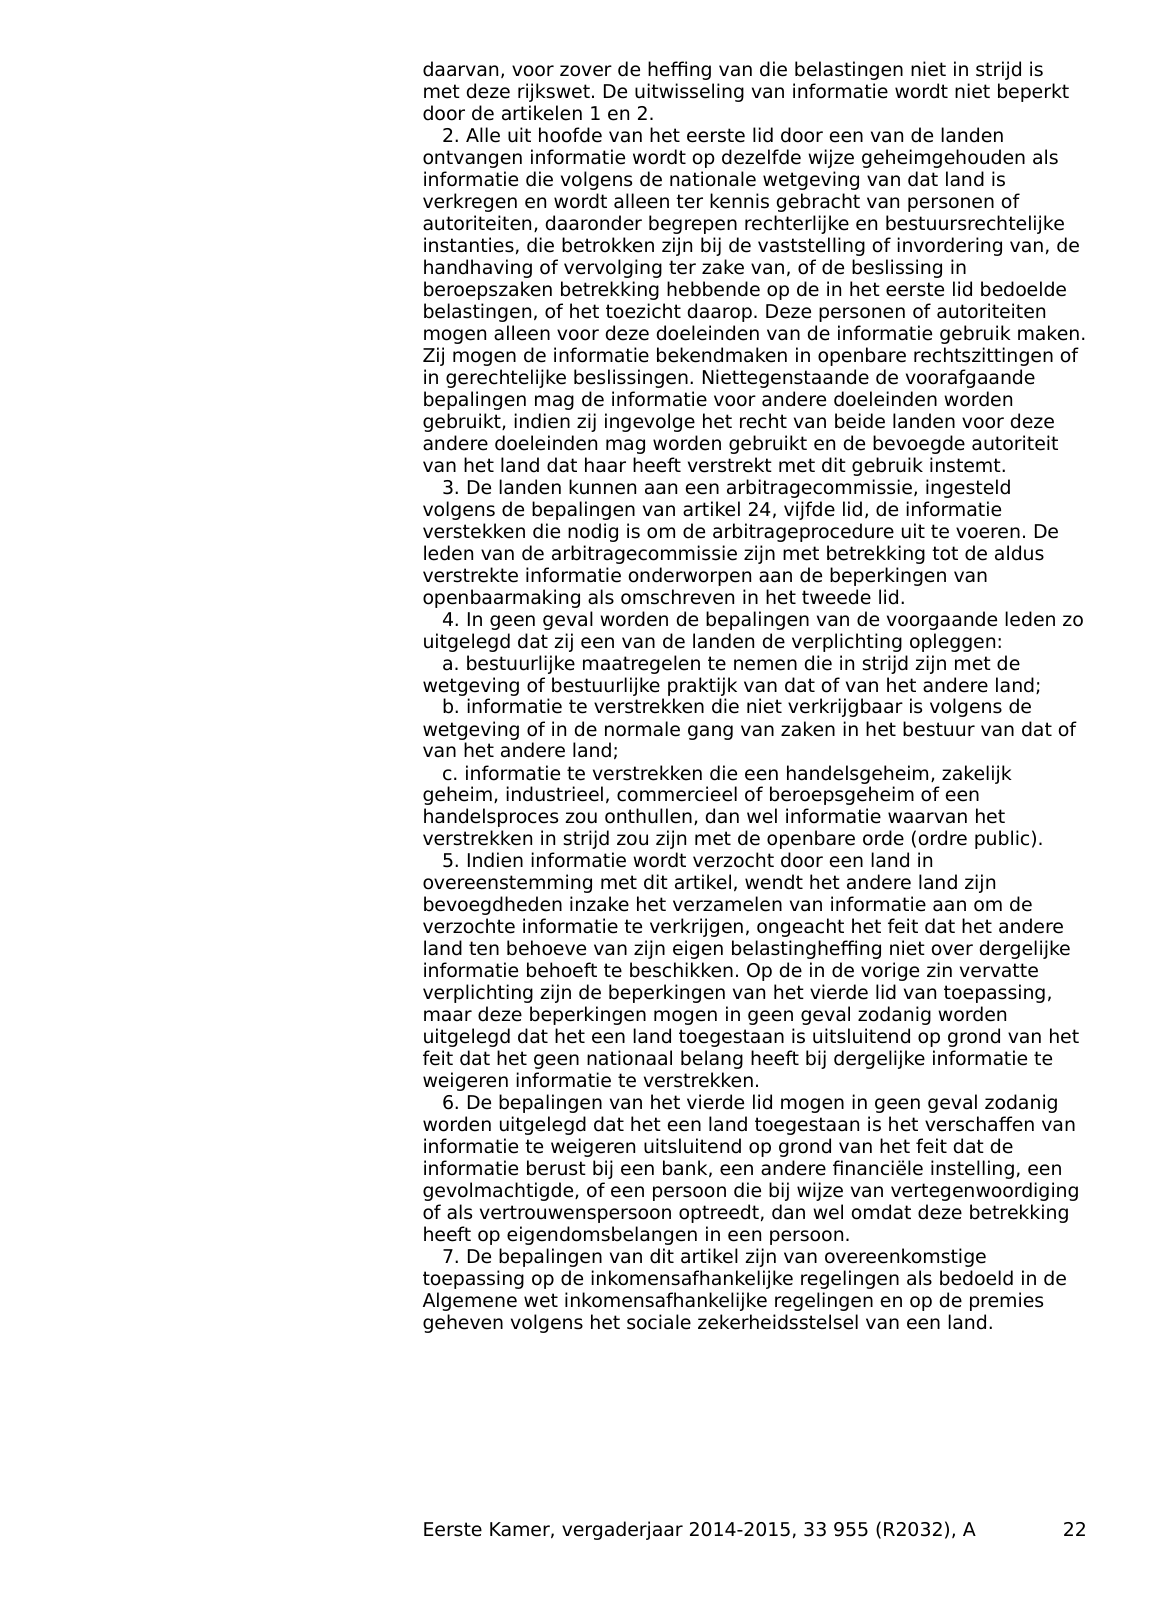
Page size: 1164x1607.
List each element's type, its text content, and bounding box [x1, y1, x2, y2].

text c. informatie te verstrekken die een handelsgeheim, zakelijk geheim, industrieel, commercieel of beroepsgeheim of een handelsproces zou onthullen, dan wel informatie waarvan het verstrekken in strijd zou zijn met de openbare orde (ordre public). [422, 762, 1087, 850]
text 4. In geen geval worden de bepalingen van de voorgaande leden zo uitgelegd dat zij een van de landen de verplichting opleggen: [422, 608, 1087, 652]
text b. informatie te verstrekken die niet verkrijgbaar is volgens de wetgeving of in de normale gang van zaken in het bestuur van dat of van het andere land; [422, 696, 1087, 762]
text a. bestuurlijke maatregelen te nemen die in strijd zijn met de wetgeving of bestuurlijke praktijk van dat of van het andere land; [422, 652, 1087, 696]
text 3. De landen kunnen aan een arbitragecommissie, ingesteld volgens de bepalingen van artikel 24, vijfde lid, de informatie verstekken die nodig is om de arbitrageprocedure uit te voeren. De leden van de arbitragecommissie zijn met betrekking tot de aldus verstrekte informatie onderworpen aan de beperkingen van openbaarmaking als omschreven in het tweede lid. [422, 477, 1087, 608]
text 5. Indien informatie wordt verzocht door een land in overeenstemming met dit artikel, wendt het andere land zijn bevoegdheden inzake het verzamelen van informatie aan om de verzochte informatie te verkrijgen, ongeacht het feit dat het andere land ten behoeve van zijn eigen belastingheffing niet over dergelijke informatie behoeft te beschikken. Op de in de vorige zin vervatte verplichting zijn de beperkingen van het vierde lid van toepassing, maar deze beperkingen mogen in geen geval zodanig worden uitgelegd dat het een land toegestaan is uitsluitend op grond van het feit dat het geen nationaal belang heeft bij dergelijke informatie te weigeren informatie te verstrekken. [422, 850, 1087, 1092]
text 7. De bepalingen van dit artikel zijn van overeenkomstige toepassing op de inkomensafhankelijke regelingen als bedoeld in de Algemene wet inkomensafhankelijke regelingen en op de premies geheven volgens het sociale zekerheidsstelsel van een land. [422, 1246, 1087, 1334]
text daarvan, voor zover de heffing van die belastingen niet in strijd is met deze rijkswet. De uitwisseling van informatie wordt niet beperkt door de artikelen 1 en 2. [422, 59, 1087, 125]
text 6. De bepalingen van het vierde lid mogen in geen geval zodanig worden uitgelegd dat het een land toegestaan is het verschaffen van informatie te weigeren uitsluitend op grond van het feit dat de informatie berust bij een bank, een andere financiële instelling, een gevolmachtigde, of een persoon die bij wijze van vertegenwoordiging of als vertrouwenspersoon optreedt, dan wel omdat deze betrekking heeft op eigendomsbelangen in een persoon. [422, 1092, 1087, 1246]
text 2. Alle uit hoofde van het eerste lid door een van de landen ontvangen informatie wordt op dezelfde wijze geheimgehouden als informatie die volgens de nationale wetgeving van dat land is verkregen en wordt alleen ter kennis gebracht van personen of autoriteiten, daaronder begrepen rechterlijke en bestuursrechtelijke instanties, die betrokken zijn bij de vaststelling of invordering van, de handhaving of vervolging ter zake van, of de beslissing in beroepszaken betrekking hebbende op de in het eerste lid bedoelde belastingen, of het toezicht daarop. Deze personen of autoriteiten mogen alleen voor deze doeleinden van de informatie gebruik maken. Zij mogen de informatie bekendmaken in openbare rechtszittingen of in gerechtelijke beslissingen. Niettegenstaande de voorafgaande bepalingen mag de informatie voor andere doeleinden worden gebruikt, indien zij ingevolge het recht van beide landen voor deze andere doeleinden mag worden gebruikt en de bevoegde autoriteit van het land dat haar heeft verstrekt met dit gebruik instemt. [422, 125, 1087, 477]
